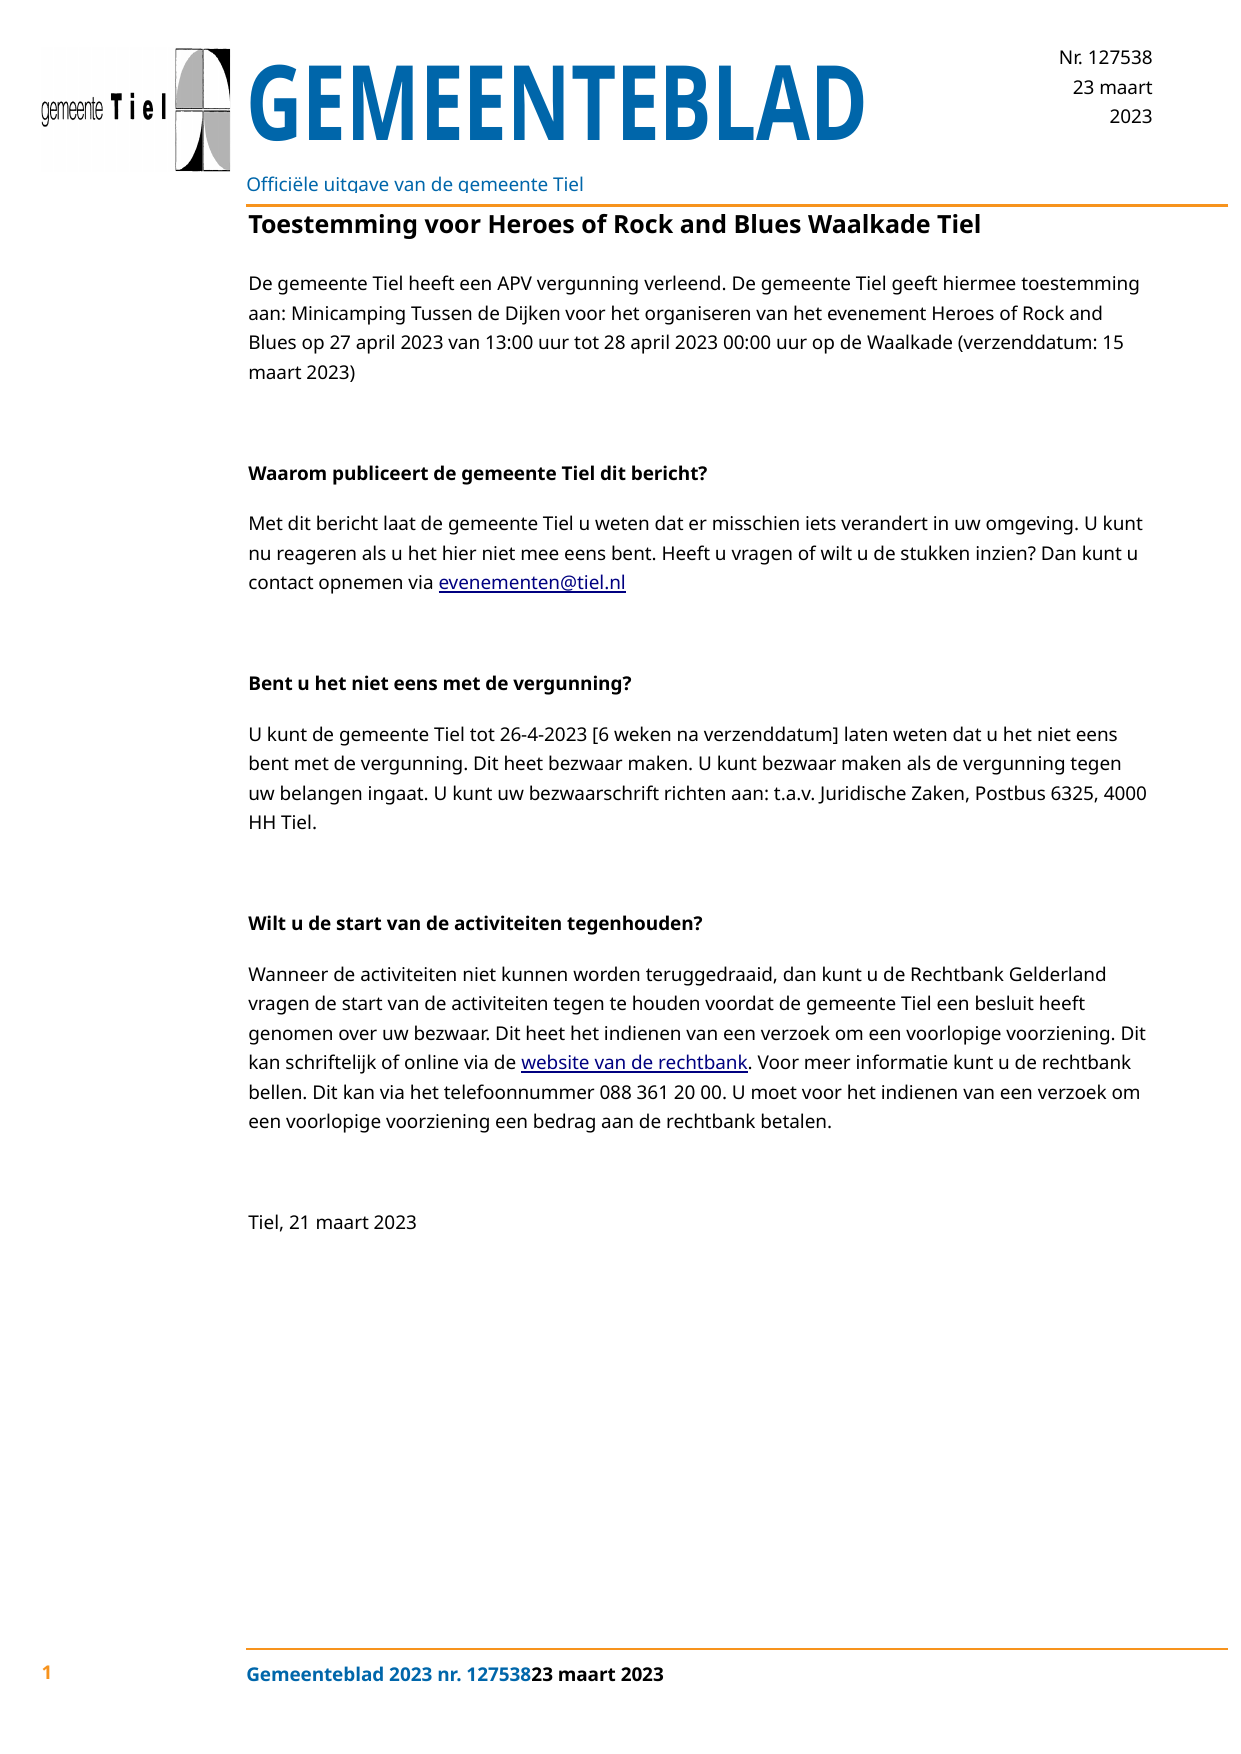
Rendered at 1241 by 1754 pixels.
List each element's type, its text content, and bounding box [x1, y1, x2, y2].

text Met dit bericht laat de gemeente Tiel u weten dat er misschien iets verandert in uw omgeving. U kunt nu reageren als u het hier niet mee eens bent. Heeft u vragen of wilt u de stukken inzien? Dan kunt u contact opnemen via evenementen@tiel.nl [248, 510, 1152, 595]
text U kunt de gemeente Tiel tot 26-4-2023 [6 weken na verzenddatum] laten weten dat u het niet eens bent met de vergunning. Dit heet bezwaar maken. U kunt bezwaar maken als de vergunning tegen uw belangen ingaat. U kunt uw bezwaarschrift richten aan: t.a.v. Juridische Zaken, Postbus 6325, 4000 HH Tiel. [248, 721, 1152, 835]
picture [41, 47, 231, 172]
text Tiel, 21 maart 2023 [248, 1209, 1152, 1235]
text De gemeente Tiel heeft een APV vergunning verleend. De gemeente Tiel geeft hiermee toestemming aan: Minicamping Tussen de Dijken voor het organiseren van het evenement Heroes of Rock and Blues op 27 april 2023 van 13:00 uur tot 28 april 2023 00:00 uur op de Waalkade (verzenddatum: 15 maart 2023) [248, 270, 1152, 385]
text Toestemming voor Heroes of Rock and Blues Waalkade Tiel [248, 207, 1152, 241]
text Bent u het niet eens met de vergunning? [248, 670, 1152, 696]
text Waarom publiceert de gemeente Tiel dit bericht? [248, 460, 1152, 486]
text Wanneer de activiteiten niet kunnen worden teruggedraaid, dan kunt u de Rechtbank Gelderland vragen de start van de activiteiten tegen te houden voordat de gemeente Tiel een besluit heeft genomen over uw bezwaar. Dit heet het indienen van een verzoek om een voorlopige voorziening. Dit kan schriftelijk of online via de website van de rechtbank. Voor meer informatie kunt u de rechtbank bellen. Dit kan via het telefoonnummer 088 361 20 00. U moet voor het indienen van een verzoek om een voorlopige voorziening een bedrag aan de rechtbank betalen. [248, 961, 1152, 1134]
text Wilt u de start van de activiteiten tegenhouden? [248, 910, 1152, 936]
